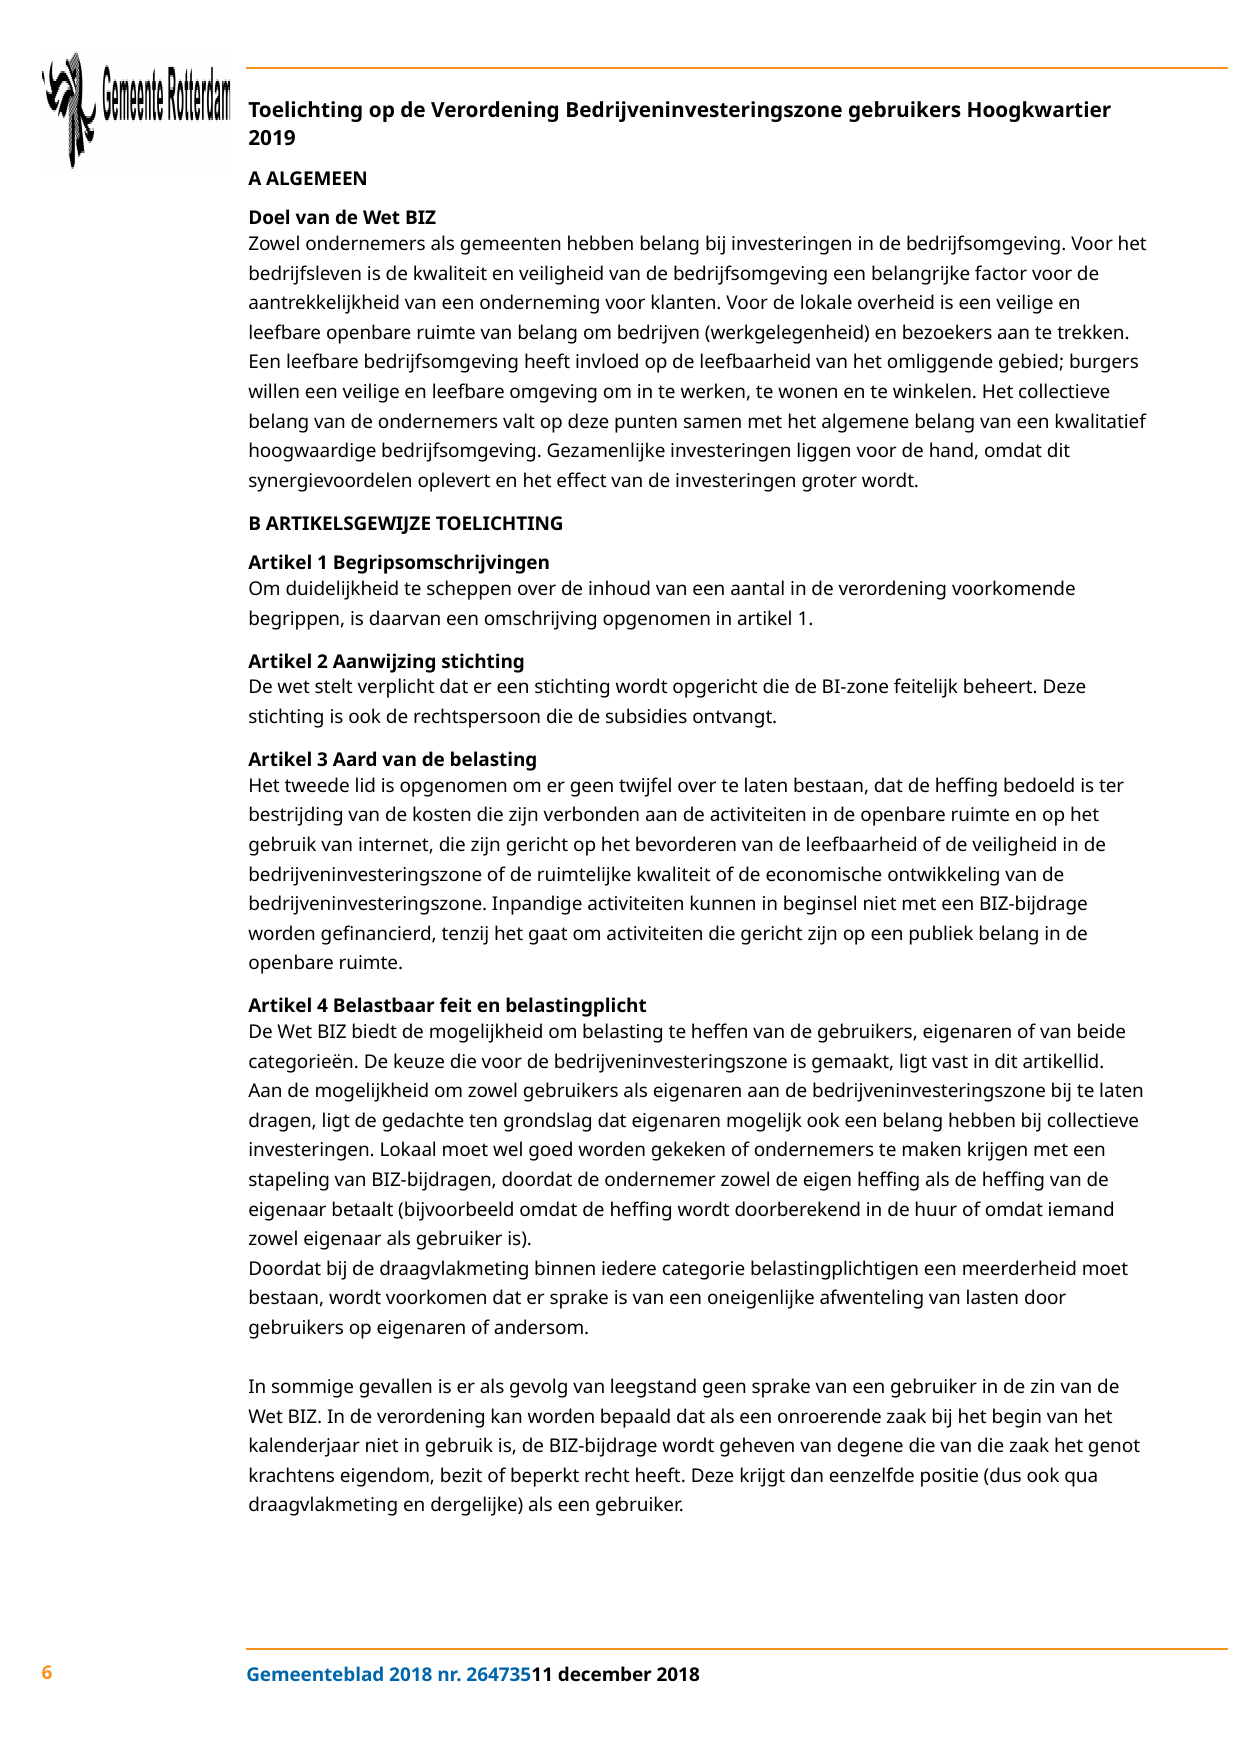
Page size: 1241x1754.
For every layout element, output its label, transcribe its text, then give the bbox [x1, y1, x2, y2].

text Artikel 1 Begripsomschrijvingen [248, 549, 1152, 575]
text Aan de mogelijkheid om zowel gebruikers als eigenaren aan de bedrijveninvesteringszone bij te laten dragen, ligt de gedachte ten grondslag dat eigenaren mogelijk ook een belang hebben bij collectieve investeringen. Lokaal moet wel goed worden gekeken of ondernemers te maken krijgen met een stapeling van BIZ-bijdragen, doordat de ondernemer zowel de eigen heffing als de heffing van de eigenaar betaalt (bijvoorbeeld omdat de heffing wordt doorberekend in de huur of omdat iemand zowel eigenaar als gebruiker is). [248, 1077, 1152, 1251]
text Het tweede lid is opgenomen om er geen twijfel over te laten bestaan, dat de heffing bedoeld is ter bestrijding van de kosten die zijn verbonden aan de activiteiten in de openbare ruimte en op het gebruik van internet, die zijn gericht op het bevorderen van de leefbaarheid of de veiligheid in de bedrijveninvesteringszone of de ruimtelijke kwaliteit of de economische ontwikkeling van de bedrijveninvesteringszone. Inpandige activiteiten kunnen in beginsel niet met een BIZ-bijdrage worden gefinancierd, tenzij het gaat om activiteiten die gericht zijn op een publiek belang in de openbare ruimte. [248, 772, 1152, 975]
text Artikel 2 Aanwijzing stichting [248, 648, 1152, 673]
text Zowel ondernemers als gemeenten hebben belang bij investeringen in de bedrijfsomgeving. Voor het bedrijfsleven is de kwaliteit en veiligheid van de bedrijfsomgeving een belangrijke factor voor de aantrekkelijkheid van een onderneming voor klanten. Voor de lokale overheid is een veilige en leefbare openbare ruimte van belang om bedrijven (werkgelegenheid) en bezoekers aan te trekken. Een leefbare bedrijfsomgeving heeft invloed op de leefbaarheid van het omliggende gebied; burgers willen een veilige en leefbare omgeving om in te werken, te wonen en te winkelen. Het collectieve belang van de ondernemers valt op deze punten samen met het algemene belang van een kwalitatief hoogwaardige bedrijfsomgeving. Gezamenlijke investeringen liggen voor de hand, omdat dit synergievoordelen oplevert en het effect van de investeringen groter wordt. [248, 230, 1152, 493]
text De Wet BIZ biedt de mogelijkheid om belasting te heffen van de gebruikers, eigenaren of van beide categorieën. De keuze die voor de bedrijveninvesteringszone is gemaakt, ligt vast in dit artikellid. [248, 1018, 1152, 1074]
text Artikel 3 Aard van de belasting [248, 746, 1152, 772]
text In sommige gevallen is er als gevolg van leegstand geen sprake van een gebruiker in de zin van de Wet BIZ. In de verordening kan worden bepaald dat als een onroerende zaak bij het begin van het kalenderjaar niet in gebruik is, de BIZ-bijdrage wordt geheven van degene die van die zaak het genot krachtens eigendom, bezit of beperkt recht heeft. Deze krijgt dan eenzelfde positie (dus ook qua draagvlakmeting en dergelijke) als een gebruiker. [248, 1373, 1152, 1517]
text B ARTIKELSGEWIJZE TOELICHTING [248, 510, 1152, 536]
picture [41, 47, 231, 172]
text Toelichting op de Verordening Bedrijveninvesteringszone gebruikers Hoogkwartier 2019 [248, 95, 1152, 152]
text Om duidelijkheid te scheppen over de inhoud van een aantal in de verordening voorkomende begrippen, is daarvan een omschrijving opgenomen in artikel 1. [248, 575, 1152, 630]
text Artikel 4 Belastbaar feit en belastingplicht [248, 993, 1152, 1018]
text Doordat bij de draagvlakmeting binnen iedere categorie belastingplichtigen een meerderheid moet bestaan, wordt voorkomen dat er sprake is van een oneigenlijke afwenteling van lasten door gebruikers op eigenaren of andersom. [248, 1255, 1152, 1340]
text A ALGEMEEN [248, 165, 1152, 191]
text Doel van de Wet BIZ [248, 204, 1152, 230]
text De wet stelt verplicht dat er een stichting wordt opgericht die de BI-zone feitelijk beheert. Deze stichting is ook de rechtspersoon die de subsidies ontvangt. [248, 673, 1152, 729]
